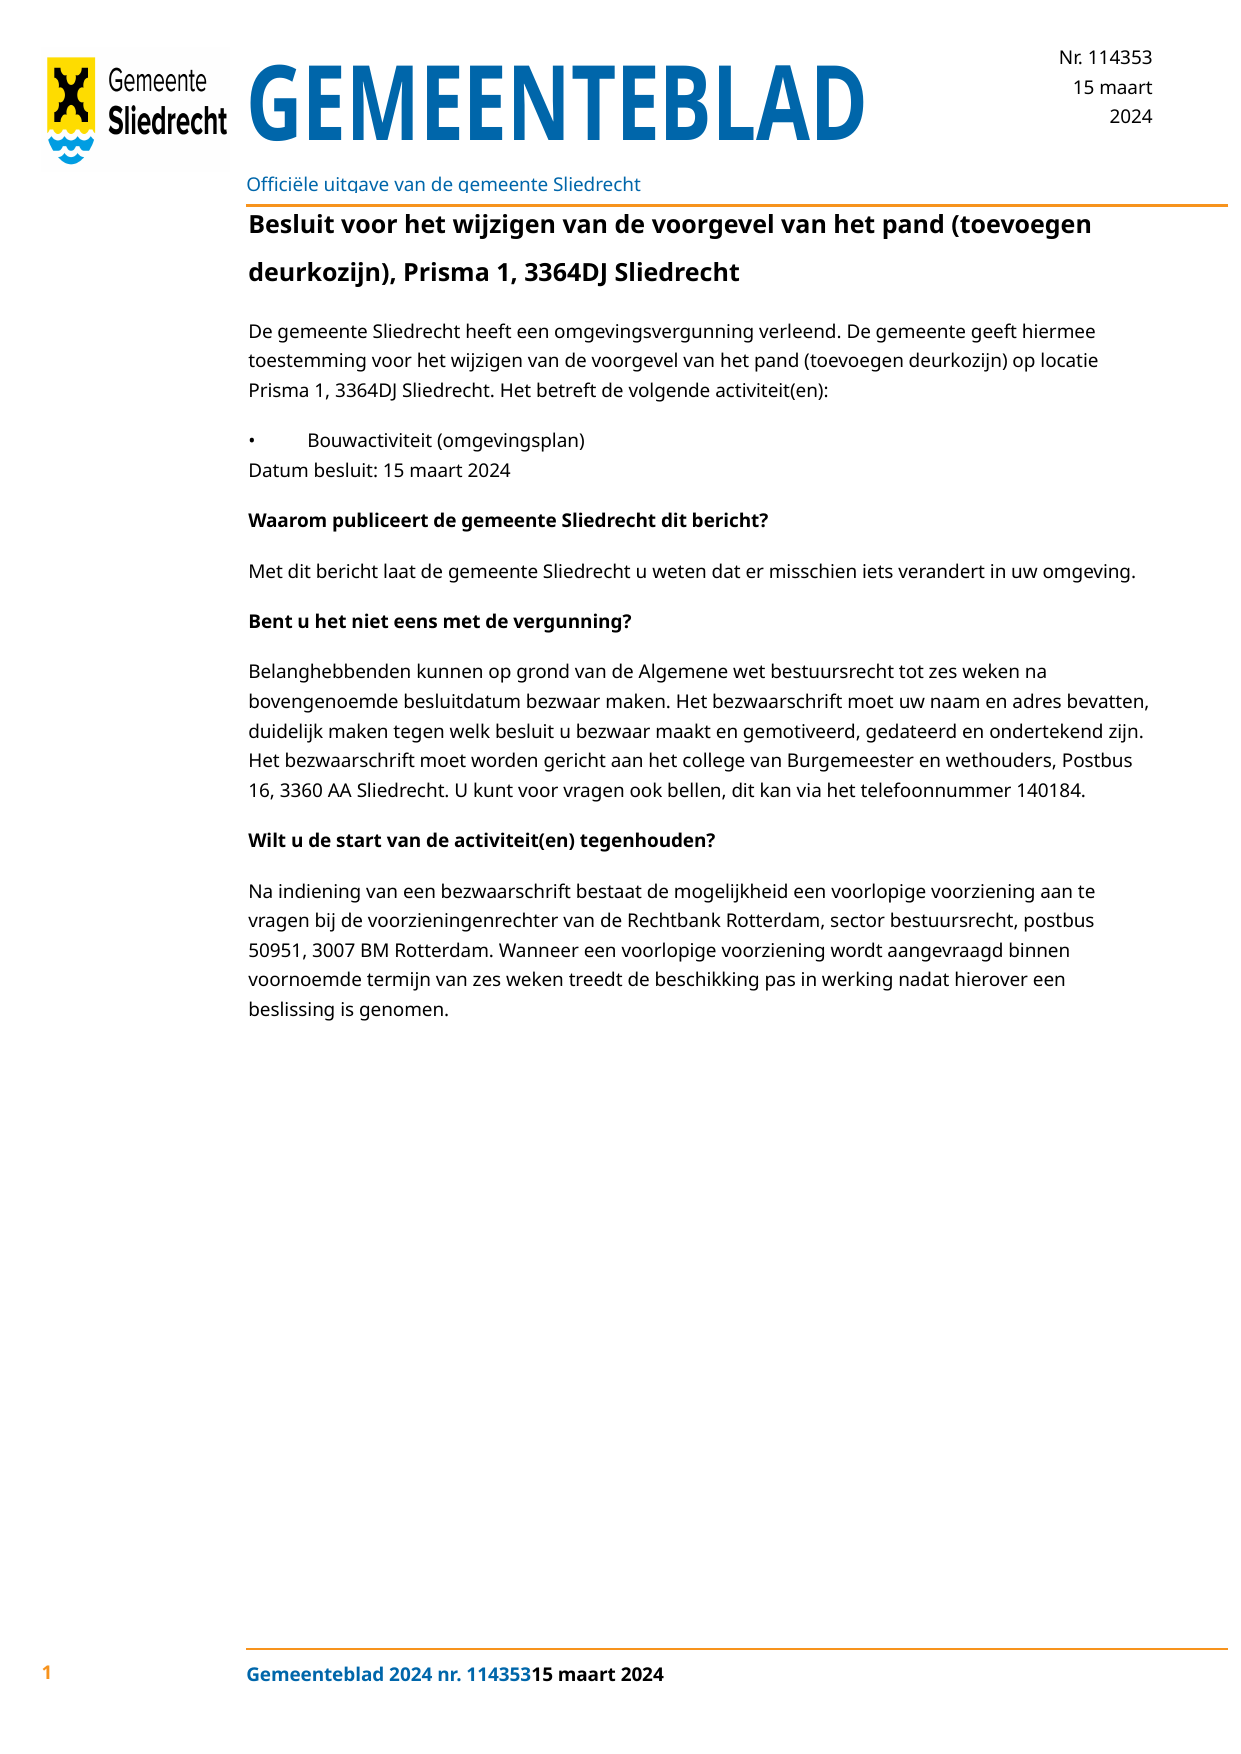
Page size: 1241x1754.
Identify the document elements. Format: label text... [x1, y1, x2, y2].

picture [41, 47, 231, 172]
text Besluit voor het wijzigen van de voorgevel van het pand (toevoegen deurkozijn), Prisma 1, 3364DJ Sliedrecht [248, 207, 1152, 288]
text Bent u het niet eens met de vergunning? [248, 608, 1152, 634]
list Bouwactiviteit (omgevingsplan) [248, 427, 1152, 453]
text De gemeente Sliedrecht heeft een omgevingsvergunning verleend. De gemeente geeft hiermee toestemming voor het wijzigen van de voorgevel van het pand (toevoegen deurkozijn) op locatie Prisma 1, 3364DJ Sliedrecht. Het betreft de volgende activiteit(en): [248, 318, 1152, 403]
text Wilt u de start van de activiteit(en) tegenhouden? [248, 827, 1152, 853]
text Na indiening van een bezwaarschrift bestaat de mogelijkheid een voorlopige voorziening aan te vragen bij de voorzieningenrechter van de Rechtbank Rotterdam, sector bestuursrecht, postbus 50951, 3007 BM Rotterdam. Wanneer een voorlopige voorziening wordt aangevraagd binnen voornoemde termijn van zes weken treedt de beschikking pas in werking nadat hierover een beslissing is genomen. [248, 878, 1152, 1022]
text Met dit bericht laat de gemeente Sliedrecht u weten dat er misschien iets verandert in uw omgeving. [248, 558, 1152, 584]
text Belanghebbenden kunnen op grond van de Algemene wet bestuursrecht tot zes weken na bovengenoemde besluitdatum bezwaar maken. Het bezwaarschrift moet uw naam en adres bevatten, duidelijk maken tegen welk besluit u bezwaar maakt en gemotiveerd, gedateerd en ondertekend zijn. Het bezwaarschrift moet worden gericht aan het college van Burgemeester en wethouders, Postbus 16, 3360 AA Sliedrecht. U kunt voor vragen ook bellen, dit kan via het telefoonnummer 140184. [248, 659, 1152, 803]
text Datum besluit: 15 maart 2024 [248, 457, 1152, 483]
text Waarom publiceert de gemeente Sliedrecht dit bericht? [248, 507, 1152, 533]
